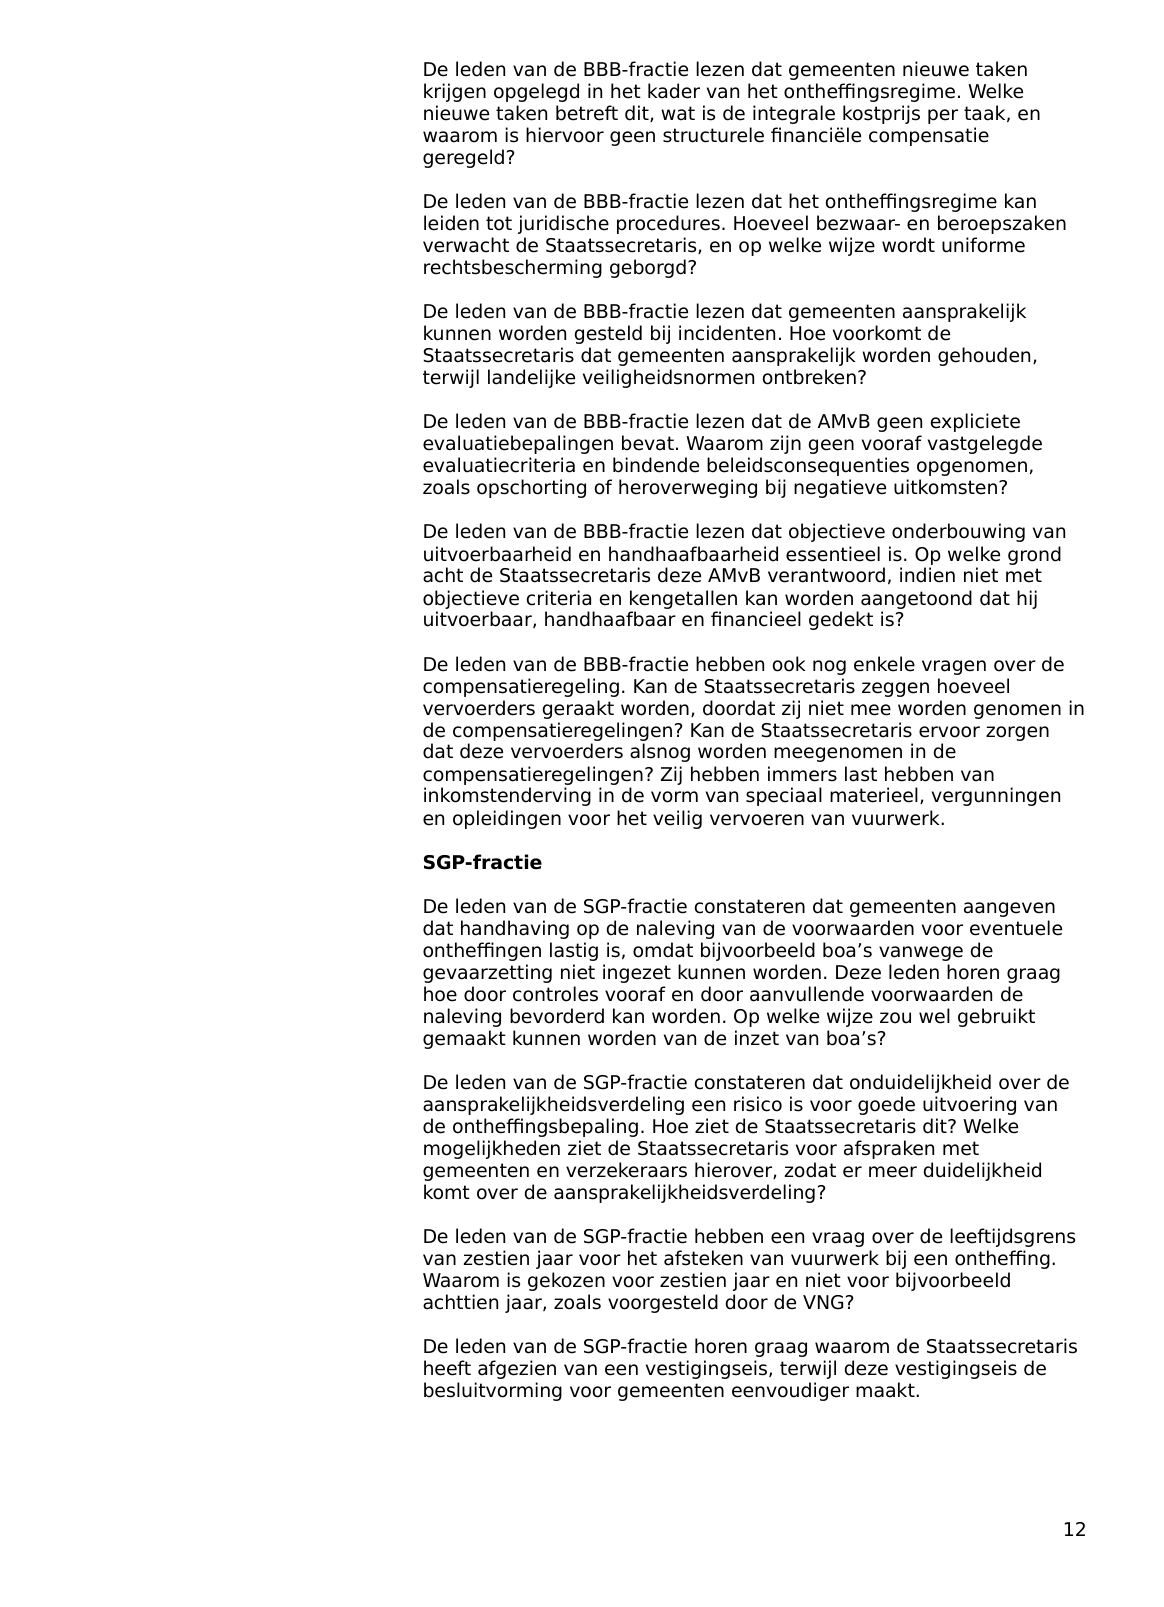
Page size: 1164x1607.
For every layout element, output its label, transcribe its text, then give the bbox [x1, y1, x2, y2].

text De leden van de BBB-fractie lezen dat gemeenten aansprakelijk kunnen worden gesteld bij incidenten. Hoe voorkomt de Staatssecretaris dat gemeenten aansprakelijk worden gehouden, terwijl landelijke veiligheidsnormen ontbreken? [422, 301, 1087, 389]
text De leden van de SGP-fractie horen graag waarom de Staatssecretaris heeft afgezien van een vestigingseis, terwijl deze vestigingseis de besluitvorming voor gemeenten eenvoudiger maakt. [422, 1336, 1087, 1402]
subtitle SGP-fractie [422, 852, 1087, 873]
text De leden van de BBB-fractie lezen dat gemeenten nieuwe taken krijgen opgelegd in het kader van het ontheffingsregime. Welke nieuwe taken betreft dit, wat is de integrale kostprijs per taak, en waarom is hiervoor geen structurele financiële compensatie geregeld? [422, 59, 1087, 169]
text De leden van de BBB-fractie hebben ook nog enkele vragen over de compensatieregeling. Kan de Staatssecretaris zeggen hoeveel vervoerders geraakt worden, doordat zij niet mee worden genomen in de compensatieregelingen? Kan de Staatssecretaris ervoor zorgen dat deze vervoerders alsnog worden meegenomen in de compensatieregelingen? Zij hebben immers last hebben van inkomstenderving in de vorm van speciaal materieel, vergunningen en opleidingen voor het veilig vervoeren van vuurwerk. [422, 653, 1087, 829]
text De leden van de BBB-fractie lezen dat het ontheffingsregime kan leiden tot juridische procedures. Hoeveel bezwaar- en beroepszaken verwacht de Staatssecretaris, en op welke wijze wordt uniforme rechtsbescherming geborgd? [422, 191, 1087, 279]
text De leden van de SGP-fractie constateren dat gemeenten aangeven dat handhaving op de naleving van de voorwaarden voor eventuele ontheffingen lastig is, omdat bijvoorbeeld boa’s vanwege de gevaarzetting niet ingezet kunnen worden. Deze leden horen graag hoe door controles vooraf en door aanvullende voorwaarden de naleving bevorderd kan worden. Op welke wijze zou wel gebruikt gemaakt kunnen worden van de inzet van boa’s? [422, 896, 1087, 1049]
text De leden van de SGP-fractie hebben een vraag over de leeftijdsgrens van zestien jaar voor het afsteken van vuurwerk bij een ontheffing. Waarom is gekozen voor zestien jaar en niet voor bijvoorbeeld achttien jaar, zoals voorgesteld door de VNG? [422, 1226, 1087, 1314]
text De leden van de BBB-fractie lezen dat de AMvB geen expliciete evaluatiebepalingen bevat. Waarom zijn geen vooraf vastgelegde evaluatiecriteria en bindende beleidsconsequenties opgenomen, zoals opschorting of heroverweging bij negatieve uitkomsten? [422, 411, 1087, 499]
text De leden van de SGP-fractie constateren dat onduidelijkheid over de aansprakelijkheidsverdeling een risico is voor goede uitvoering van de ontheffingsbepaling. Hoe ziet de Staatssecretaris dit? Welke mogelijkheden ziet de Staatssecretaris voor afspraken met gemeenten en verzekeraars hierover, zodat er meer duidelijkheid komt over de aansprakelijkheidsverdeling? [422, 1072, 1087, 1204]
text De leden van de BBB-fractie lezen dat objectieve onderbouwing van uitvoerbaarheid en handhaafbaarheid essentieel is. Op welke grond acht de Staatssecretaris deze AMvB verantwoord, indien niet met objectieve criteria en kengetallen kan worden aangetoond dat hij uitvoerbaar, handhaafbaar en financieel gedekt is? [422, 521, 1087, 631]
